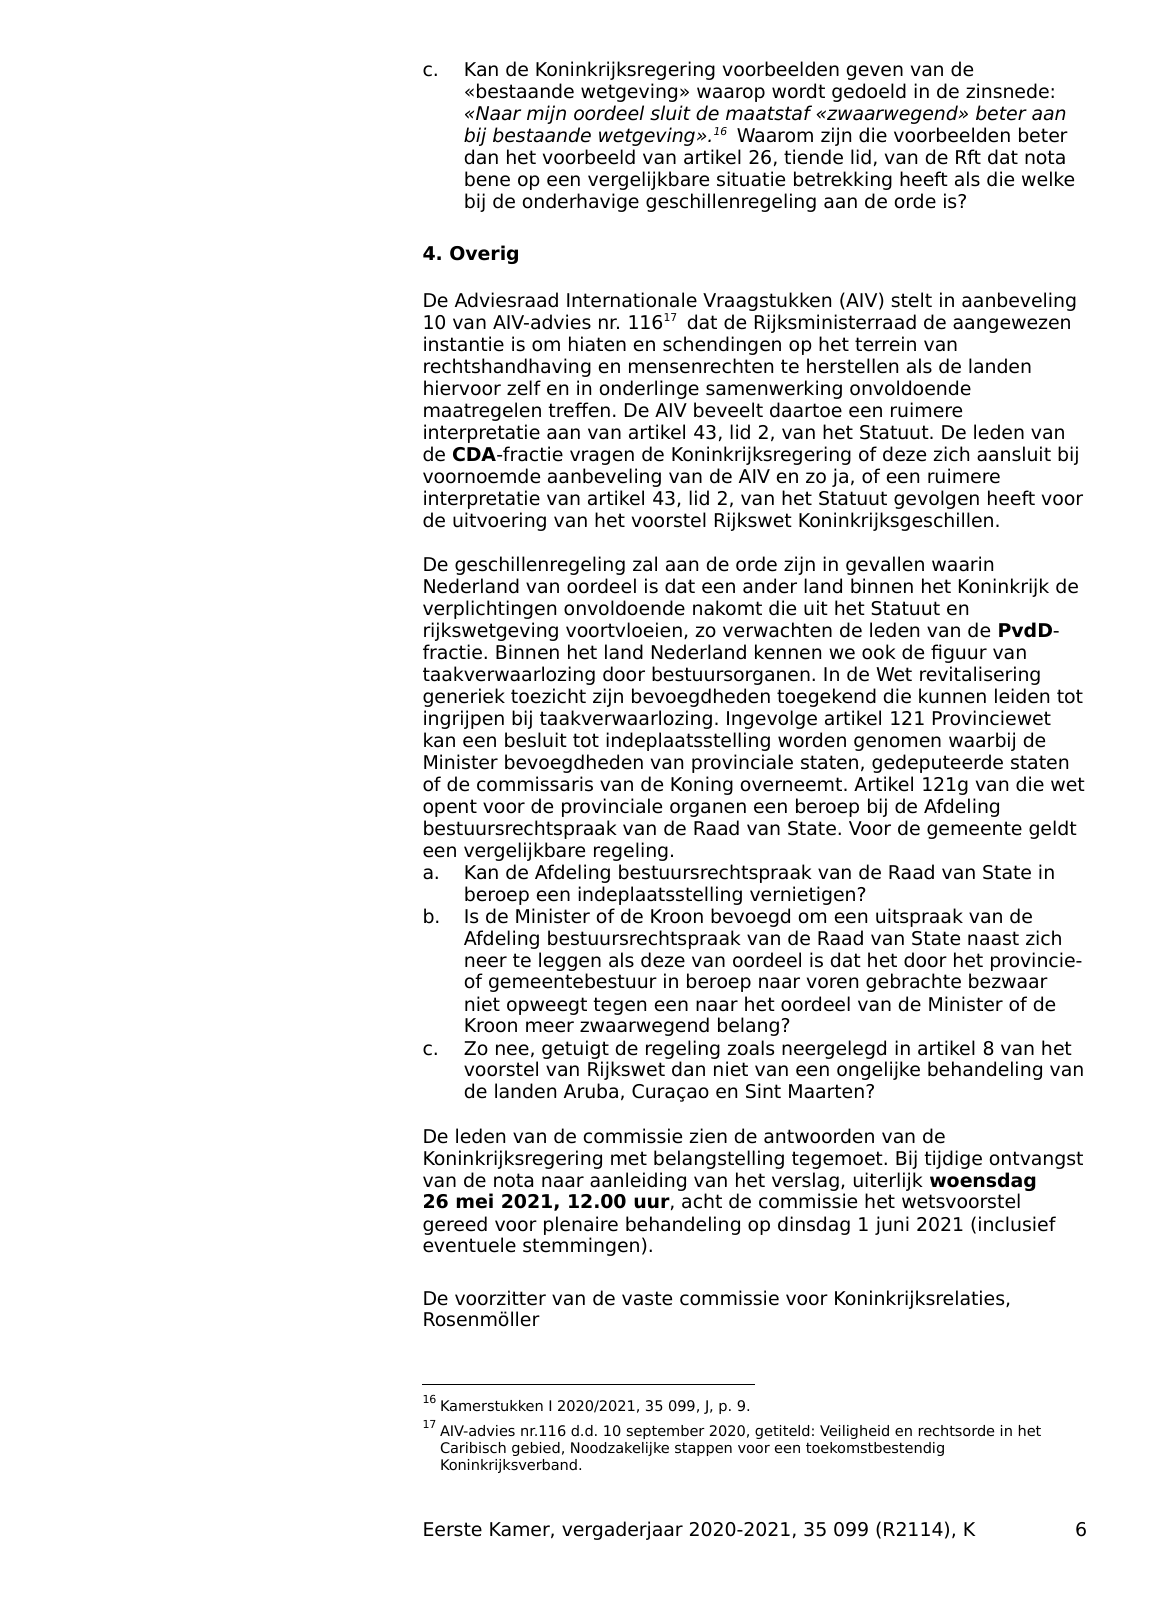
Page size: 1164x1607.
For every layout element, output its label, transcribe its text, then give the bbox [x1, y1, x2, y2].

subtitle 4. Overig [422, 243, 1087, 265]
text AIV-advies nr.116 d.d. 10 september 2020, getiteld: Veiligheid en rechtsorde in het Caribisch gebied, Noodzakelijke stappen voor een toekomstbestendig Koninkrijksverband. [422, 1418, 1087, 1474]
text De voorzitter van de vaste commissie voor Koninkrijksrelaties, Rosenmöller [422, 1287, 1087, 1331]
text c. Zo nee, getuigt de regeling zoals neergelegd in artikel 8 van het voorstel van Rijkswet dan niet van een ongelijke behandeling van de landen Aruba, Curaçao en Sint Maarten? [422, 1037, 1087, 1103]
text c. Kan de Koninkrijksregering voorbeelden geven van de «bestaande wetgeving» waarop wordt gedoeld in de zinsnede: «Naar mijn oordeel sluit de maatstaf «zwaarwegend» beter aan bij bestaande wetgeving». Waarom zijn die voorbeelden beter dan het voorbeeld van artikel 26, tiende lid, van de Rft dat nota bene op een vergelijkbare situatie betrekking heeft als die welke bij de onderhavige geschillenregeling aan de orde is? [422, 59, 1087, 213]
text a. Kan de Afdeling bestuursrechtspraak van de Raad van State in beroep een indeplaatsstelling vernietigen? [422, 862, 1087, 906]
text De leden van de commissie zien de antwoorden van de Koninkrijksregering met belangstelling tegemoet. Bij tijdige ontvangst van de nota naar aanleiding van het verslag, uiterlijk woensdag 26 mei 2021, 12.00 uur, acht de commissie het wetsvoorstel gereed voor plenaire behandeling op dinsdag 1 juni 2021 (inclusief eventuele stemmingen). [422, 1126, 1087, 1257]
text Kamerstukken I 2020/2021, 35 099, J, p. 9. [422, 1393, 1087, 1416]
text b. Is de Minister of de Kroon bevoegd om een uitspraak van de Afdeling bestuursrechtspraak van de Raad van State naast zich neer te leggen als deze van oordeel is dat het door het provincie- of gemeentebestuur in beroep naar voren gebrachte bezwaar niet opweegt tegen een naar het oordeel van de Minister of de Kroon meer zwaarwegend belang? [422, 906, 1087, 1037]
text De geschillenregeling zal aan de orde zijn in gevallen waarin Nederland van oordeel is dat een ander land binnen het Koninkrijk de verplichtingen onvoldoende nakomt die uit het Statuut en rijkswetgeving voortvloeien, zo verwachten de leden van de PvdD-fractie. Binnen het land Nederland kennen we ook de figuur van taakverwaarlozing door bestuursorganen. In de Wet revitalisering generiek toezicht zijn bevoegdheden toegekend die kunnen leiden tot ingrijpen bij taakverwaarlozing. Ingevolge artikel 121 Provinciewet kan een besluit tot indeplaatsstelling worden genomen waarbij de Minister bevoegdheden van provinciale staten, gedeputeerde staten of de commissaris van de Koning overneemt. Artikel 121g van die wet opent voor de provinciale organen een beroep bij de Afdeling bestuursrechtspraak van de Raad van State. Voor de gemeente geldt een vergelijkbare regeling. [422, 554, 1087, 862]
text De Adviesraad Internationale Vraagstukken (AIV) stelt in aanbeveling 10 van AIV-advies nr. 116 dat de Rijksministerraad de aangewezen instantie is om hiaten en schendingen op het terrein van rechtshandhaving en mensenrechten te herstellen als de landen hiervoor zelf en in onderlinge samenwerking onvoldoende maatregelen treffen. De AIV beveelt daartoe een ruimere interpretatie aan van artikel 43, lid 2, van het Statuut. De leden van de CDA-fractie vragen de Koninkrijksregering of deze zich aansluit bij voornoemde aanbeveling van de AIV en zo ja, of een ruimere interpretatie van artikel 43, lid 2, van het Statuut gevolgen heeft voor de uitvoering van het voorstel Rijkswet Koninkrijksgeschillen. [422, 290, 1087, 532]
